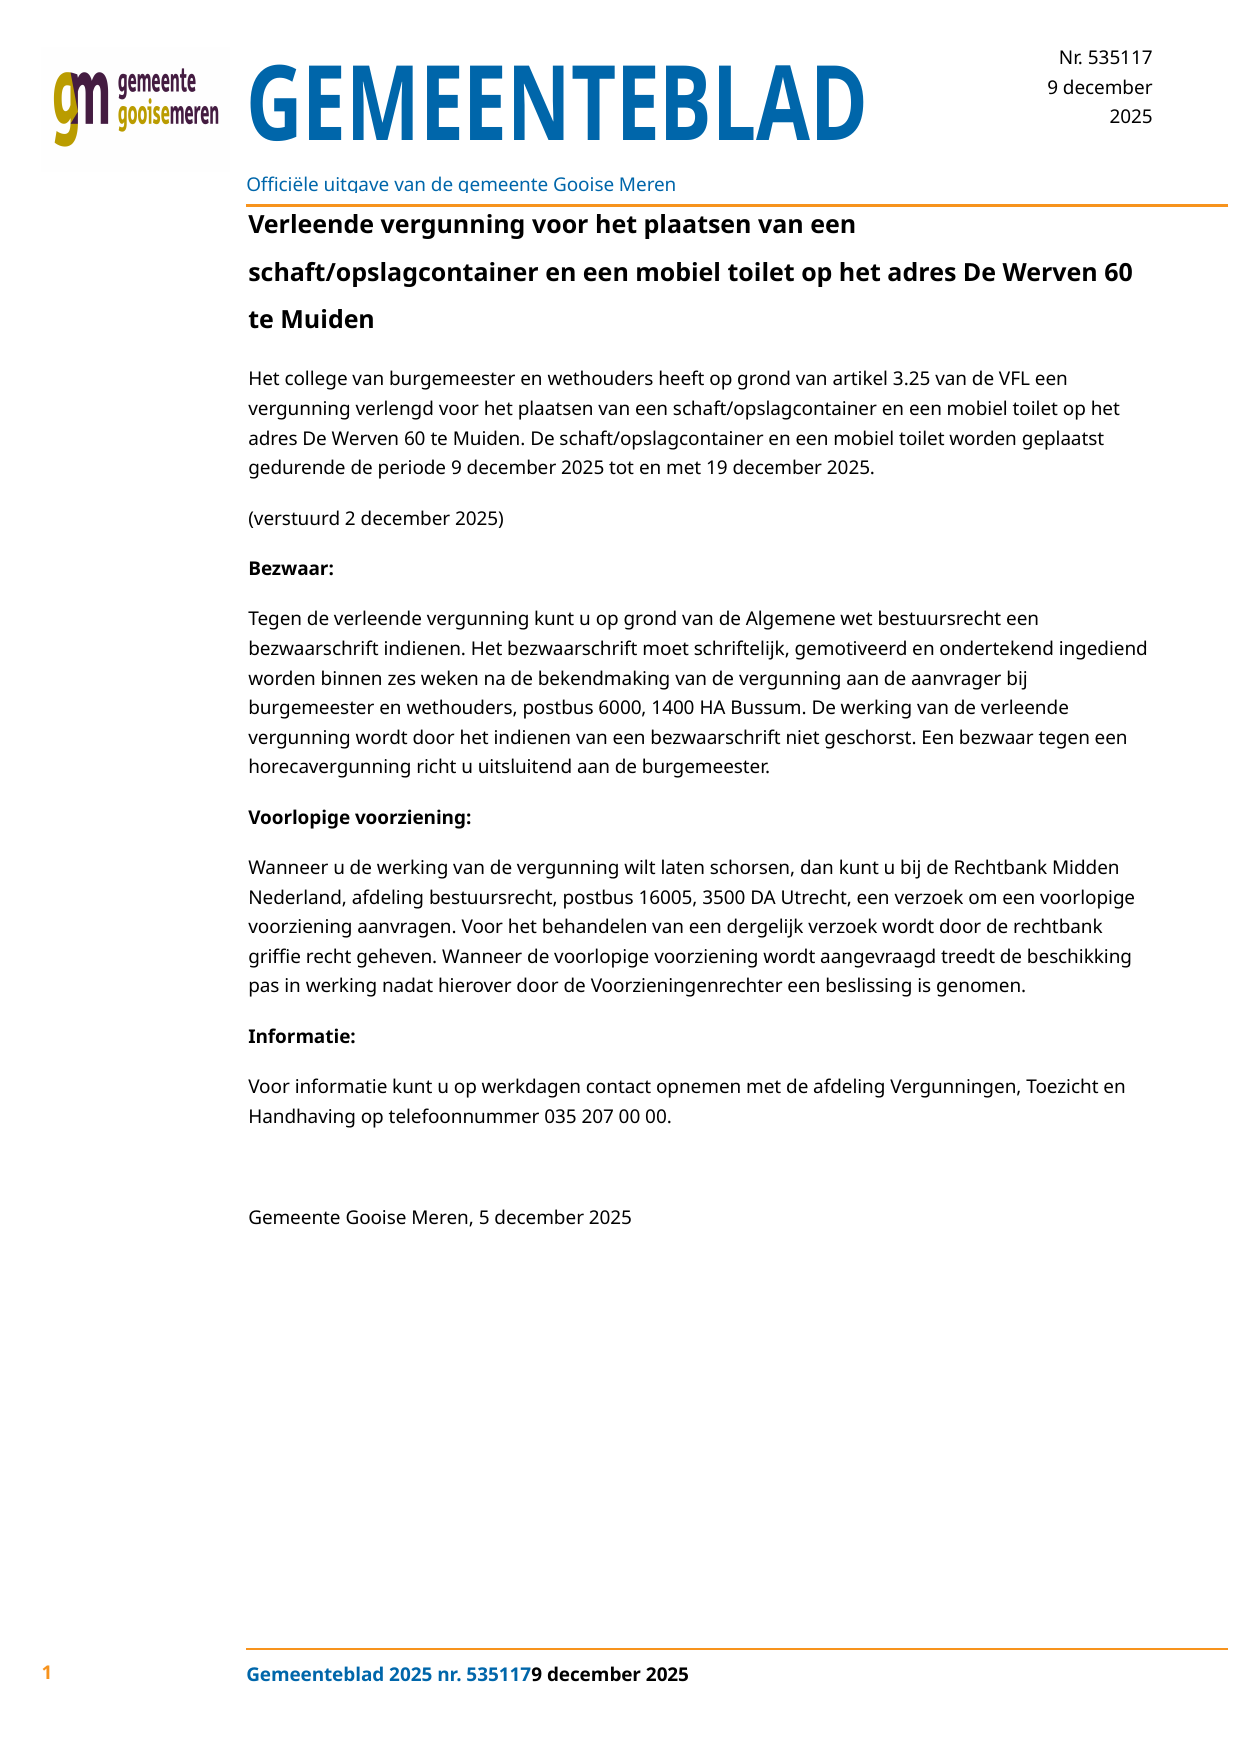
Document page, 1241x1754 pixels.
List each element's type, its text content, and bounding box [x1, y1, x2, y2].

text Informatie: [248, 1023, 1152, 1049]
text Het college van burgemeester en wethouders heeft op grond van artikel 3.25 van de VFL een vergunning verlengd voor het plaatsen van een schaft/opslagcontainer en een mobiel toilet op het adres De Werven 60 te Muiden. De schaft/opslagcontainer en een mobiel toilet worden geplaatst gedurende de periode 9 december 2025 tot en met 19 december 2025. [248, 366, 1152, 480]
text Gemeente Gooise Meren, 5 december 2025 [248, 1204, 1152, 1229]
text Wanneer u de werking van de vergunning wilt laten schorsen, dan kunt u bij de Rechtbank Midden Nederland, afdeling bestuursrecht, postbus 16005, 3500 DA Utrecht, een verzoek om een voorlopige voorziening aanvragen. Voor het behandelen van een dergelijk verzoek wordt door de rechtbank griffie recht geheven. Wanneer de voorlopige voorziening wordt aangevraagd treedt de beschikking pas in werking nadat hierover door de Voorzieningenrechter een beslissing is genomen. [248, 854, 1152, 998]
text Voor informatie kunt u op werkdagen contact opnemen met de afdeling Vergunningen, Toezicht en Handhaving op telefoonnummer 035 207 00 00. [248, 1073, 1152, 1129]
picture [41, 47, 231, 172]
text Tegen de verleende vergunning kunt u op grond van de Algemene wet bestuursrecht een bezwaarschrift indienen. Het bezwaarschrift moet schriftelijk, gemotiveerd en ondertekend ingediend worden binnen zes weken na de bekendmaking van de vergunning aan de aanvrager bij burgemeester en wethouders, postbus 6000, 1400 HA Bussum. De werking van de verleende vergunning wordt door het indienen van een bezwaarschrift niet geschorst. Een bezwaar tegen een horecavergunning richt u uitsluitend aan de burgemeester. [248, 606, 1152, 779]
text Verleende vergunning voor het plaatsen van een schaft/opslagcontainer en een mobiel toilet op het adres De Werven 60 te Muiden [248, 207, 1152, 336]
text Voorlopige voorziening: [248, 804, 1152, 829]
text Bezwaar: [248, 555, 1152, 581]
text (verstuurd 2 december 2025) [248, 505, 1152, 530]
